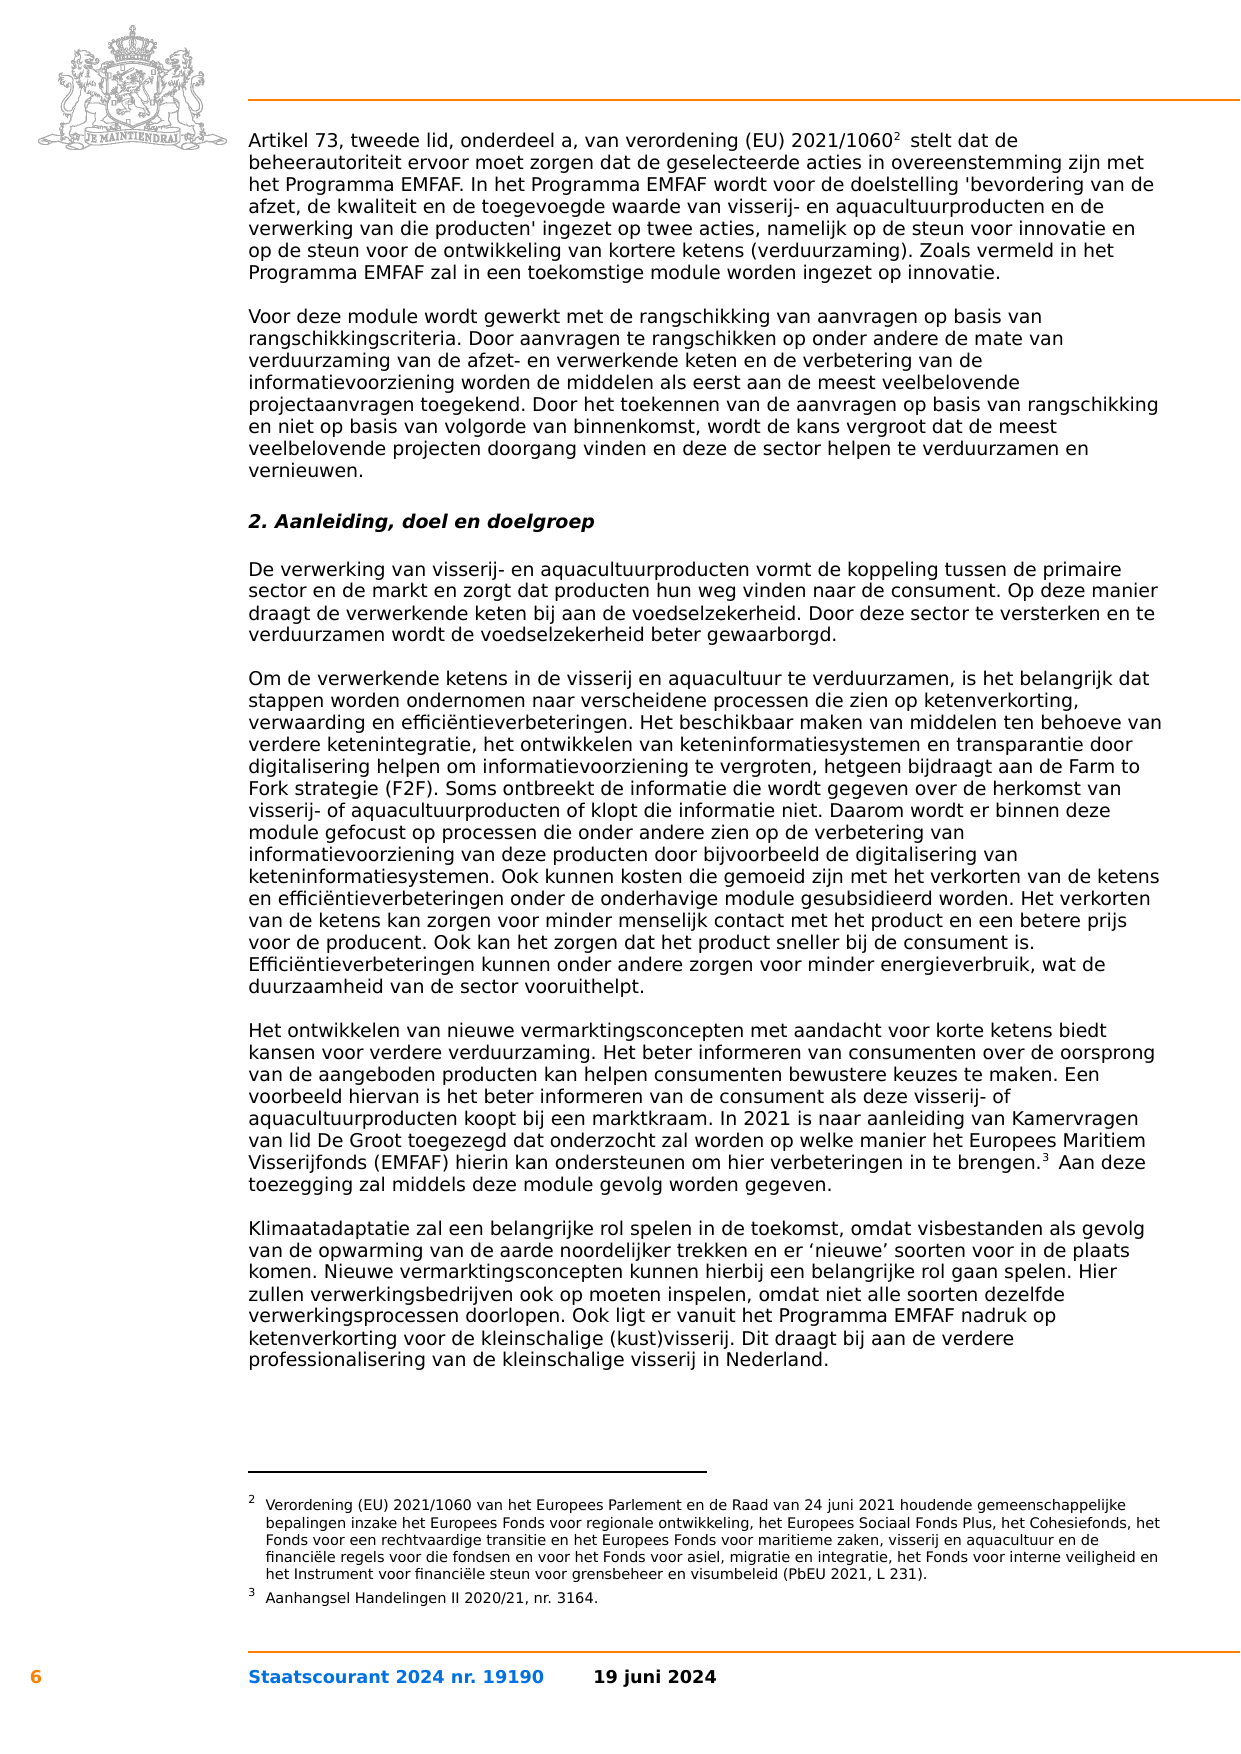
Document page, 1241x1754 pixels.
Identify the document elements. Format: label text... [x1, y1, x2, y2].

text Verordening (EU) 2021/1060 van het Europees Parlement en de Raad van 24 juni 2021 houdende gemeenschappelijke bepalingen inzake het Europees Fonds voor regionale ontwikkeling, het Europees Sociaal Fonds Plus, het Cohesiefonds, het Fonds voor een rechtvaardige transitie en het Europees Fonds voor maritieme zaken, visserij en aquacultuur en de financiële regels voor die fondsen en voor het Fonds voor asiel, migratie en integratie, het Fonds voor interne veiligheid en het Instrument voor financiële steun voor grensbeheer en visumbeleid (PbEU 2021, L 231). [248, 1493, 1163, 1583]
text Om de verwerkende ketens in de visserij en aquacultuur te verduurzamen, is het belangrijk dat stappen worden ondernomen naar verscheidene processen die zien op ketenverkorting, verwaarding en efficiëntieverbeteringen. Het beschikbaar maken van middelen ten behoeve van verdere ketenintegratie, het ontwikkelen van keteninformatiesystemen en transparantie door digitalisering helpen om informatievoorziening te vergroten, hetgeen bijdraagt aan de Farm to Fork strategie (F2F). Soms ontbreekt de informatie die wordt gegeven over de herkomst van visserij- of aquacultuurproducten of klopt die informatie niet. Daarom wordt er binnen deze module gefocust op processen die onder andere zien op de verbetering van informatievoorziening van deze producten door bijvoorbeeld de digitalisering van keteninformatiesystemen. Ook kunnen kosten die gemoeid zijn met het verkorten van de ketens en efficiëntieverbeteringen onder de onderhavige module gesubsidieerd worden. Het verkorten van de ketens kan zorgen voor minder menselijk contact met het product en een betere prijs voor de producent. Ook kan het zorgen dat het product sneller bij de consument is. Efficiëntieverbeteringen kunnen onder andere zorgen voor minder energieverbruik, wat de duurzaamheid van de sector vooruithelpt. [248, 668, 1163, 998]
text Klimaatadaptatie zal een belangrijke rol spelen in de toekomst, omdat visbestanden als gevolg van de opwarming van de aarde noordelijker trekken en er ‘nieuwe’ soorten voor in de plaats komen. Nieuwe vermarktingsconcepten kunnen hierbij een belangrijke rol gaan spelen. Hier zullen verwerkingsbedrijven ook op moeten inspelen, omdat niet alle soorten dezelfde verwerkingsprocessen doorlopen. Ook ligt er vanuit het Programma EMFAF nadruk op ketenverkorting voor de kleinschalige (kust)visserij. Dit draagt bij aan de verdere professionalisering van de kleinschalige visserij in Nederland. [248, 1217, 1163, 1371]
text Aanhangsel Handelingen II 2020/21, nr. 3164. [248, 1586, 1163, 1608]
subtitle 2. Aanleiding, doel en doelgroep [248, 511, 1163, 533]
text Het ontwikkelen van nieuwe vermarktingsconcepten met aandacht voor korte ketens biedt kansen voor verdere verduurzaming. Het beter informeren van consumenten over de oorsprong van de aangeboden producten kan helpen consumenten bewustere keuzes te maken. Een voorbeeld hiervan is het beter informeren van de consument als deze visserij- of aquacultuurproducten koopt bij een marktkraam. In 2021 is naar aanleiding van Kamervragen van lid De Groot toegezegd dat onderzocht zal worden op welke manier het Europees Maritiem Visserijfonds (EMFAF) hierin kan ondersteunen om hier verbeteringen in te brengen. Aan deze toezegging zal middels deze module gevolg worden gegeven. [248, 1020, 1163, 1196]
picture [38, 25, 227, 150]
text De verwerking van visserij- en aquacultuurproducten vormt de koppeling tussen de primaire sector en de markt en zorgt dat producten hun weg vinden naar de consument. Op deze manier draagt de verwerkende keten bij aan de voedselzekerheid. Door deze sector te versterken en te verduurzamen wordt de voedselzekerheid beter gewaarborgd. [248, 558, 1163, 646]
text Voor deze module wordt gewerkt met de rangschikking van aanvragen op basis van rangschikkingscriteria. Door aanvragen te rangschikken op onder andere de mate van verduurzaming van de afzet- en verwerkende keten en de verbetering van de informatievoorziening worden de middelen als eerst aan de meest veelbelovende projectaanvragen toegekend. Door het toekennen van de aanvragen op basis van rangschikking en niet op basis van volgorde van binnenkomst, wordt de kans vergroot dat de meest veelbelovende projecten doorgang vinden en deze de sector helpen te verduurzamen en vernieuwen. [248, 306, 1163, 481]
text Artikel 73, tweede lid, onderdeel a, van verordening (EU) 2021/1060 stelt dat de beheerautoriteit ervoor moet zorgen dat de geselecteerde acties in overeenstemming zijn met het Programma EMFAF. In het Programma EMFAF wordt voor de doelstelling 'bevordering van de afzet, de kwaliteit en de toegevoegde waarde van visserij- en aquacultuurproducten en de verwerking van die producten' ingezet op twee acties, namelijk op de steun voor innovatie en op de steun voor de ontwikkeling van kortere ketens (verduurzaming). Zoals vermeld in het Programma EMFAF zal in een toekomstige module worden ingezet op innovatie. [248, 130, 1163, 284]
